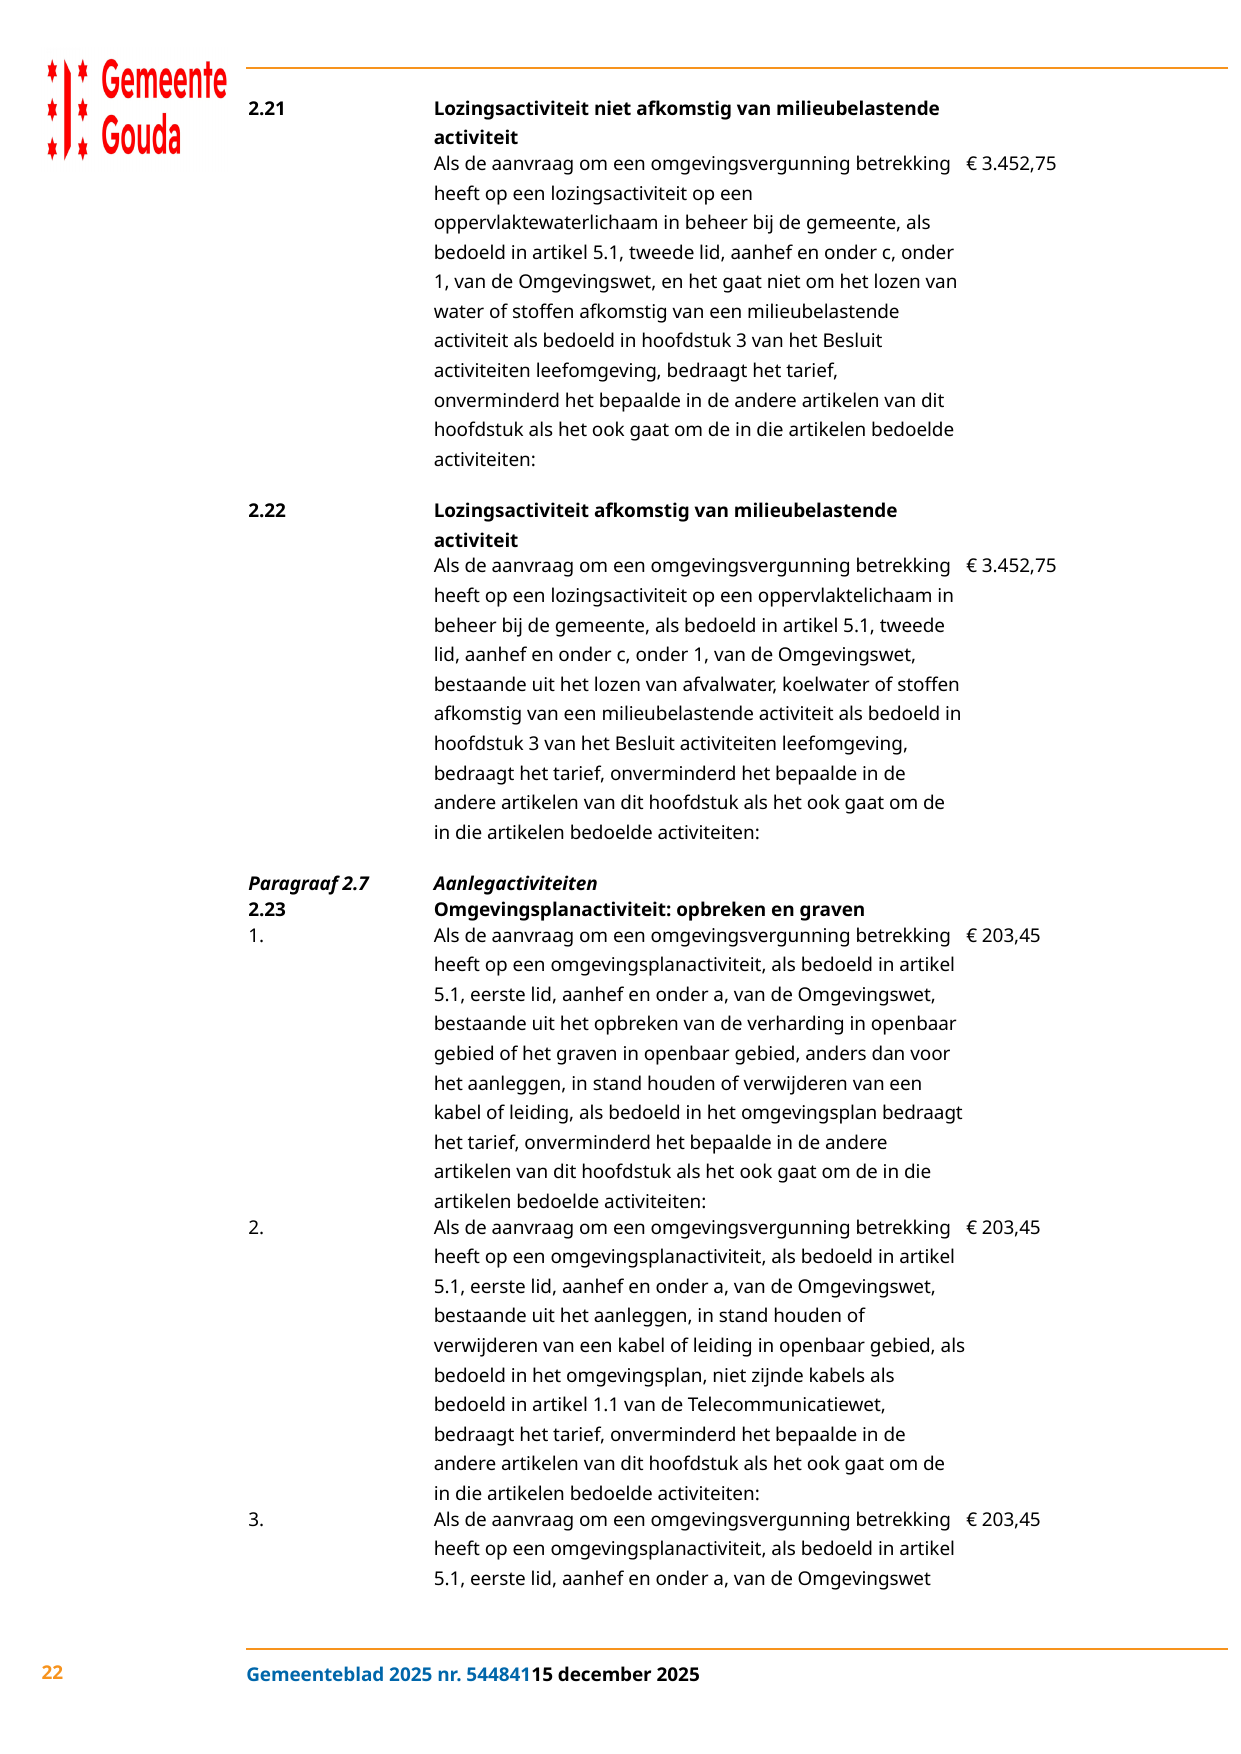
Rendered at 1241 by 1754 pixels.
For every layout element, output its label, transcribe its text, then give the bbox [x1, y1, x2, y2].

table_cell Als de aanvraag om een omgevingsvergunning betrekking heeft op een omgevingsplanactiviteit, als bedoeld in artikel 5.1, eerste lid, aanhef en onder a, van de Omgevingswet, bestaande uit het aanleggen, in stand houden of verwijderen van een kabel of leiding in openbaar gebied, als bedoeld in het omgevingsplan, niet zijnde kabels als bedoeld in artikel 1.1 van de Telecommunicatiewet, bedraagt het tarief, onverminderd het bepaalde in de andere artikelen van dit hoofdstuk als het ook gaat om de in die artikelen bedoelde activiteiten: [434, 1214, 966, 1506]
table_cell Als de aanvraag om een omgevingsvergunning betrekking heeft op een lozingsactiviteit op een oppervlaktewaterlichaam in beheer bij de gemeente, als bedoeld in artikel 5.1, tweede lid, aanhef en onder c, onder 1, van de Omgevingswet, en het gaat niet om het lozen van water of stoffen afkomstig van een milieubelastende activiteit als bedoeld in hoofdstuk 3 van het Besluit activiteiten leefomgeving, bedraagt het tarief, onverminderd het bepaalde in de andere artikelen van dit hoofdstuk als het ook gaat om de in die artikelen bedoelde activiteiten: [434, 150, 966, 472]
table_cell [966, 472, 1152, 497]
table_cell [434, 472, 966, 497]
table_cell € 3.452,75 [966, 553, 1152, 845]
table_cell Aanlegactiviteiten [434, 870, 966, 896]
picture [41, 47, 231, 172]
table_cell [248, 553, 433, 845]
table_cell Omgevingsplanactiviteit: opbreken en graven [434, 896, 966, 922]
table_cell [966, 845, 1152, 870]
table_cell 2.22 [248, 498, 433, 553]
table_cell [248, 472, 433, 497]
table_cell Paragraaf 2.7 [248, 870, 433, 896]
table_cell € 203,45 [966, 1506, 1152, 1591]
table_cell 2.23 [248, 896, 433, 922]
table_cell € 203,45 [966, 1214, 1152, 1506]
table_cell [966, 896, 1152, 922]
table_cell € 203,45 [966, 922, 1152, 1214]
table_cell [966, 498, 1152, 553]
table_cell [966, 870, 1152, 896]
table_cell Als de aanvraag om een omgevingsvergunning betrekking heeft op een lozingsactiviteit op een oppervlaktelichaam in beheer bij de gemeente, als bedoeld in artikel 5.1, tweede lid, aanhef en onder c, onder 1, van de Omgevingswet, bestaande uit het lozen van afvalwater, koelwater of stoffen afkomstig van een milieubelastende activiteit als bedoeld in hoofdstuk 3 van het Besluit activiteiten leefomgeving, bedraagt het tarief, onverminderd het bepaalde in de andere artikelen van dit hoofdstuk als het ook gaat om de in die artikelen bedoelde activiteiten: [434, 553, 966, 845]
table_cell 2.21 [248, 95, 433, 150]
table_cell 1. [248, 922, 433, 1214]
table_cell [966, 95, 1152, 150]
table_cell [248, 845, 433, 870]
table_cell Lozingsactiviteit niet afkomstig van milieubelastende activiteit [434, 95, 966, 150]
table_cell [248, 150, 433, 472]
table_cell 3. [248, 1506, 433, 1591]
table_cell 2. [248, 1214, 433, 1506]
table_cell [434, 845, 966, 870]
table_cell Lozingsactiviteit afkomstig van milieubelastende activiteit [434, 498, 966, 553]
table_cell Als de aanvraag om een omgevingsvergunning betrekking heeft op een omgevingsplanactiviteit, als bedoeld in artikel 5.1, eerste lid, aanhef en onder a, van de Omgevingswet, bestaande uit het opbreken van de verharding in openbaar gebied of het graven in openbaar gebied, anders dan voor het aanleggen, in stand houden of verwijderen van een kabel of leiding, als bedoeld in het omgevingsplan bedraagt het tarief, onverminderd het bepaalde in de andere artikelen van dit hoofdstuk als het ook gaat om de in die artikelen bedoelde activiteiten: [434, 922, 966, 1214]
table_cell Als de aanvraag om een omgevingsvergunning betrekking heeft op een omgevingsplanactiviteit, als bedoeld in artikel 5.1, eerste lid, aanhef en onder a, van de Omgevingswet [434, 1506, 966, 1591]
table_cell € 3.452,75 [966, 150, 1152, 472]
